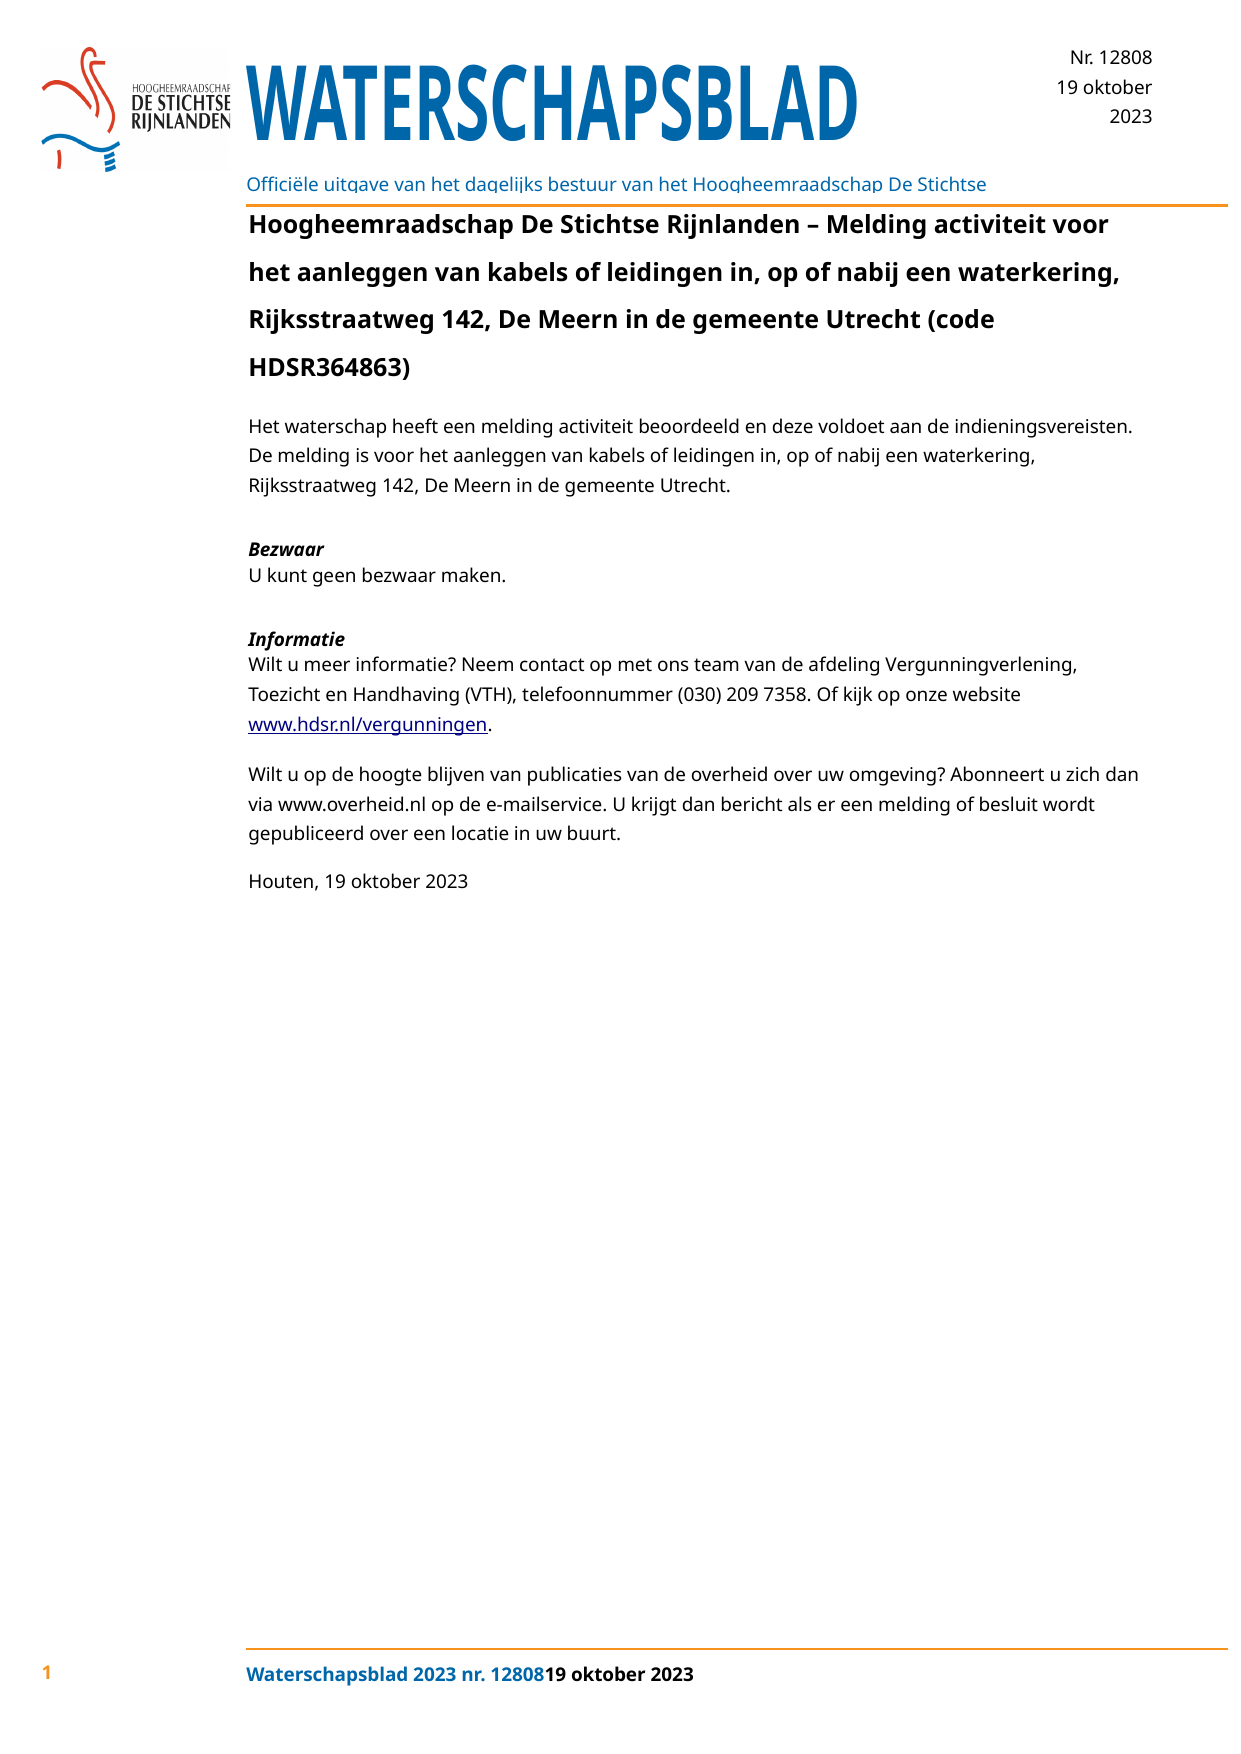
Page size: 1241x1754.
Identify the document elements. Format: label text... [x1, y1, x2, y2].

picture [41, 47, 231, 172]
text U kunt geen bezwaar maken. [248, 562, 1152, 588]
text Houten, 19 oktober 2023 [248, 868, 1152, 894]
text Wilt u meer informatie? Neem contact op met ons team van de afdeling Vergunningverlening, Toezicht en Handhaving (VTH), telefoonnummer (030) 209 7358. Of kijk op onze website www.hdsr.nl/vergunningen. [248, 652, 1152, 737]
text Informatie [248, 626, 1152, 652]
text Het waterschap heeft een melding activiteit beoordeeld en deze voldoet aan de indieningsvereisten. De melding is voor het aanleggen van kabels of leidingen in, op of nabij een waterkering, Rijksstraatweg 142, De Meern in de gemeente Utrecht. [248, 413, 1152, 498]
text Bezwaar [248, 536, 1152, 562]
text Hoogheemraadschap De Stichtse Rijnlanden – Melding activiteit voor het aanleggen van kabels of leidingen in, op of nabij een waterkering, Rijksstraatweg 142, De Meern in de gemeente Utrecht (code HDSR364863) [248, 207, 1152, 384]
text Wilt u op de hoogte blijven van publicaties van de overheid over uw omgeving? Abonneert u zich dan via www.overheid.nl op de e-mailservice. U krijgt dan bericht als er een melding of besluit wordt gepubliceerd over een locatie in uw buurt. [248, 761, 1152, 846]
